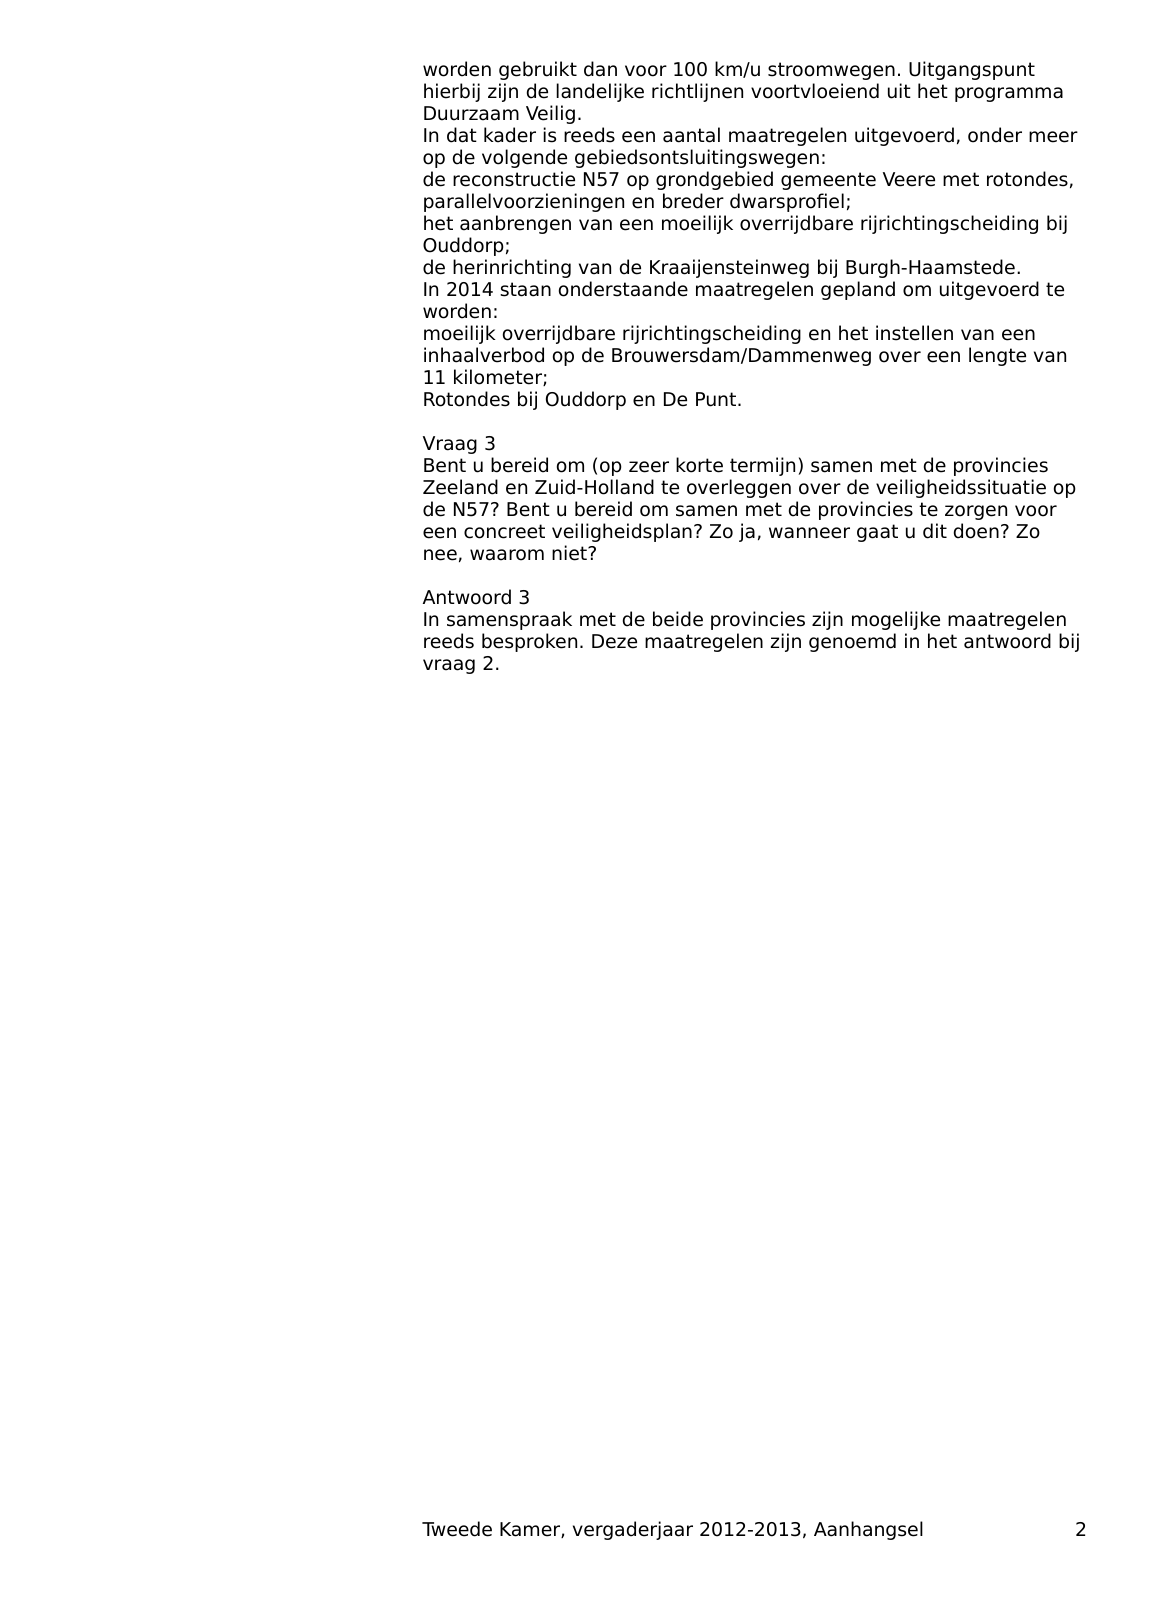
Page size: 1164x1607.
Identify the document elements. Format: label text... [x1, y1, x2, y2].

text Vraag 3 [422, 433, 1087, 455]
text het aanbrengen van een moeilijk overrijdbare rijrichtingscheiding bij Ouddorp; [422, 213, 1087, 257]
text de reconstructie N57 op grondgebied gemeente Veere met rotondes, parallelvoorzieningen en breder dwarsprofiel; [422, 169, 1087, 213]
text worden gebruikt dan voor 100 km/u stroomwegen. Uitgangspunt hierbij zijn de landelijke richtlijnen voortvloeiend uit het programma Duurzaam Veilig. [422, 59, 1087, 125]
text de herinrichting van de Kraaijensteinweg bij Burgh-Haamstede. [422, 257, 1087, 279]
text moeilijk overrijdbare rijrichtingscheiding en het instellen van een inhaalverbod op de Brouwersdam/Dammenweg over een lengte van 11 kilometer; [422, 323, 1087, 389]
text In dat kader is reeds een aantal maatregelen uitgevoerd, onder meer op de volgende gebiedsontsluitingswegen: [422, 125, 1087, 169]
text Bent u bereid om (op zeer korte termijn) samen met de provincies Zeeland en Zuid-Holland te overleggen over de veiligheidssituatie op de N57? Bent u bereid om samen met de provincies te zorgen voor een concreet veiligheidsplan? Zo ja, wanneer gaat u dit doen? Zo nee, waarom niet? [422, 455, 1087, 565]
text Antwoord 3 [422, 587, 1087, 609]
text In samenspraak met de beide provincies zijn mogelijke maatregelen reeds besproken. Deze maatregelen zijn genoemd in het antwoord bij vraag 2. [422, 609, 1087, 675]
text In 2014 staan onderstaande maatregelen gepland om uitgevoerd te worden: [422, 279, 1087, 323]
text Rotondes bij Ouddorp en De Punt. [422, 389, 1087, 411]
